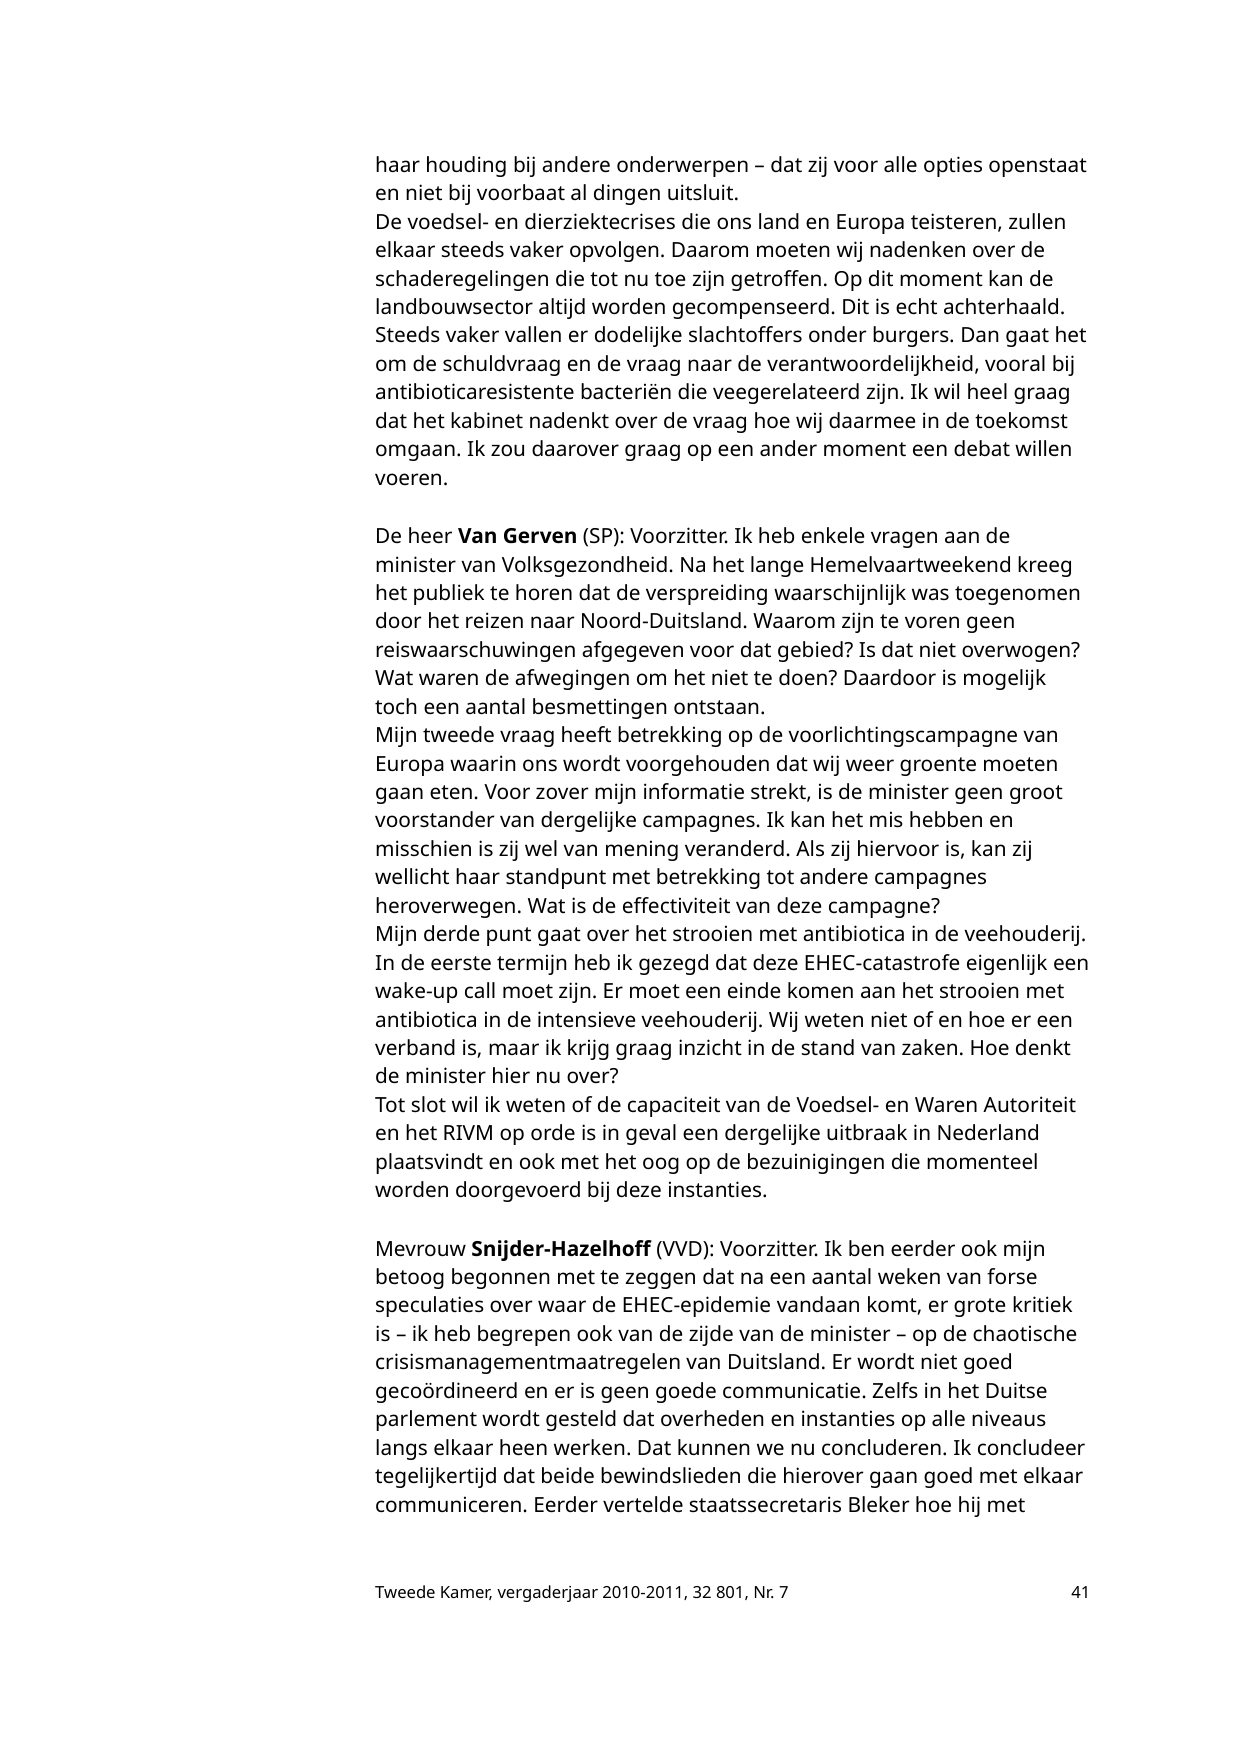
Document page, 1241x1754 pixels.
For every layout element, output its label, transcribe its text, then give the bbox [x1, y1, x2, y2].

text Tot slot wil ik weten of de capaciteit van de Voedsel- en Waren Autoriteit en het RIVM op orde is in geval een dergelijke uitbraak in Nederland plaatsvindt en ook met het oog op de bezuinigingen die momenteel worden doorgevoerd bij deze instanties. [375, 1090, 1090, 1204]
text Mijn derde punt gaat over het strooien met antibiotica in de veehouderij. In de eerste termijn heb ik gezegd dat deze EHEC-catastrofe eigenlijk een wake-up call moet zijn. Er moet een einde komen aan het strooien met antibiotica in de intensieve veehouderij. Wij weten niet of en hoe er een verband is, maar ik krijg graag inzicht in de stand van zaken. Hoe denkt de minister hier nu over? [375, 919, 1090, 1090]
text Mijn tweede vraag heeft betrekking op de voorlichtingscampagne van Europa waarin ons wordt voorgehouden dat wij weer groente moeten gaan eten. Voor zover mijn informatie strekt, is de minister geen groot voorstander van dergelijke campagnes. Ik kan het mis hebben en misschien is zij wel van mening veranderd. Als zij hiervoor is, kan zij wellicht haar standpunt met betrekking tot andere campagnes heroverwegen. Wat is de effectiviteit van deze campagne? [375, 720, 1090, 919]
text Mevrouw Snijder-Hazelhoff (VVD): Voorzitter. Ik ben eerder ook mijn betoog begonnen met te zeggen dat na een aantal weken van forse speculaties over waar de EHEC-epidemie vandaan komt, er grote kritiek is – ik heb begrepen ook van de zijde van de minister – op de chaotische crisismanagementmaatregelen van Duitsland. Er wordt niet goed gecoördineerd en er is geen goede communicatie. Zelfs in het Duitse parlement wordt gesteld dat overheden en instanties op alle niveaus langs elkaar heen werken. Dat kunnen we nu concluderen. Ik concludeer tegelijkertijd dat beide bewindslieden die hierover gaan goed met elkaar communiceren. Eerder vertelde staatssecretaris Bleker hoe hij met [375, 1234, 1090, 1518]
text haar houding bij andere onderwerpen – dat zij voor alle opties openstaat en niet bij voorbaat al dingen uitsluit. [375, 150, 1090, 207]
text De heer Van Gerven (SP): Voorzitter. Ik heb enkele vragen aan de minister van Volksgezondheid. Na het lange Hemelvaartweekend kreeg het publiek te horen dat de verspreiding waarschijnlijk was toegenomen door het reizen naar Noord-Duitsland. Waarom zijn te voren geen reiswaarschuwingen afgegeven voor dat gebied? Is dat niet overwogen? Wat waren de afwegingen om het niet te doen? Daardoor is mogelijk toch een aantal besmettingen ontstaan. [375, 521, 1090, 720]
text De voedsel- en dierziektecrises die ons land en Europa teisteren, zullen elkaar steeds vaker opvolgen. Daarom moeten wij nadenken over de schaderegelingen die tot nu toe zijn getroffen. Op dit moment kan de landbouwsector altijd worden gecompenseerd. Dit is echt achterhaald. Steeds vaker vallen er dodelijke slachtoffers onder burgers. Dan gaat het om de schuldvraag en de vraag naar de verantwoordelijkheid, vooral bij antibioticaresistente bacteriën die veegerelateerd zijn. Ik wil heel graag dat het kabinet nadenkt over de vraag hoe wij daarmee in de toekomst omgaan. Ik zou daarover graag op een ander moment een debat willen voeren. [375, 207, 1090, 491]
